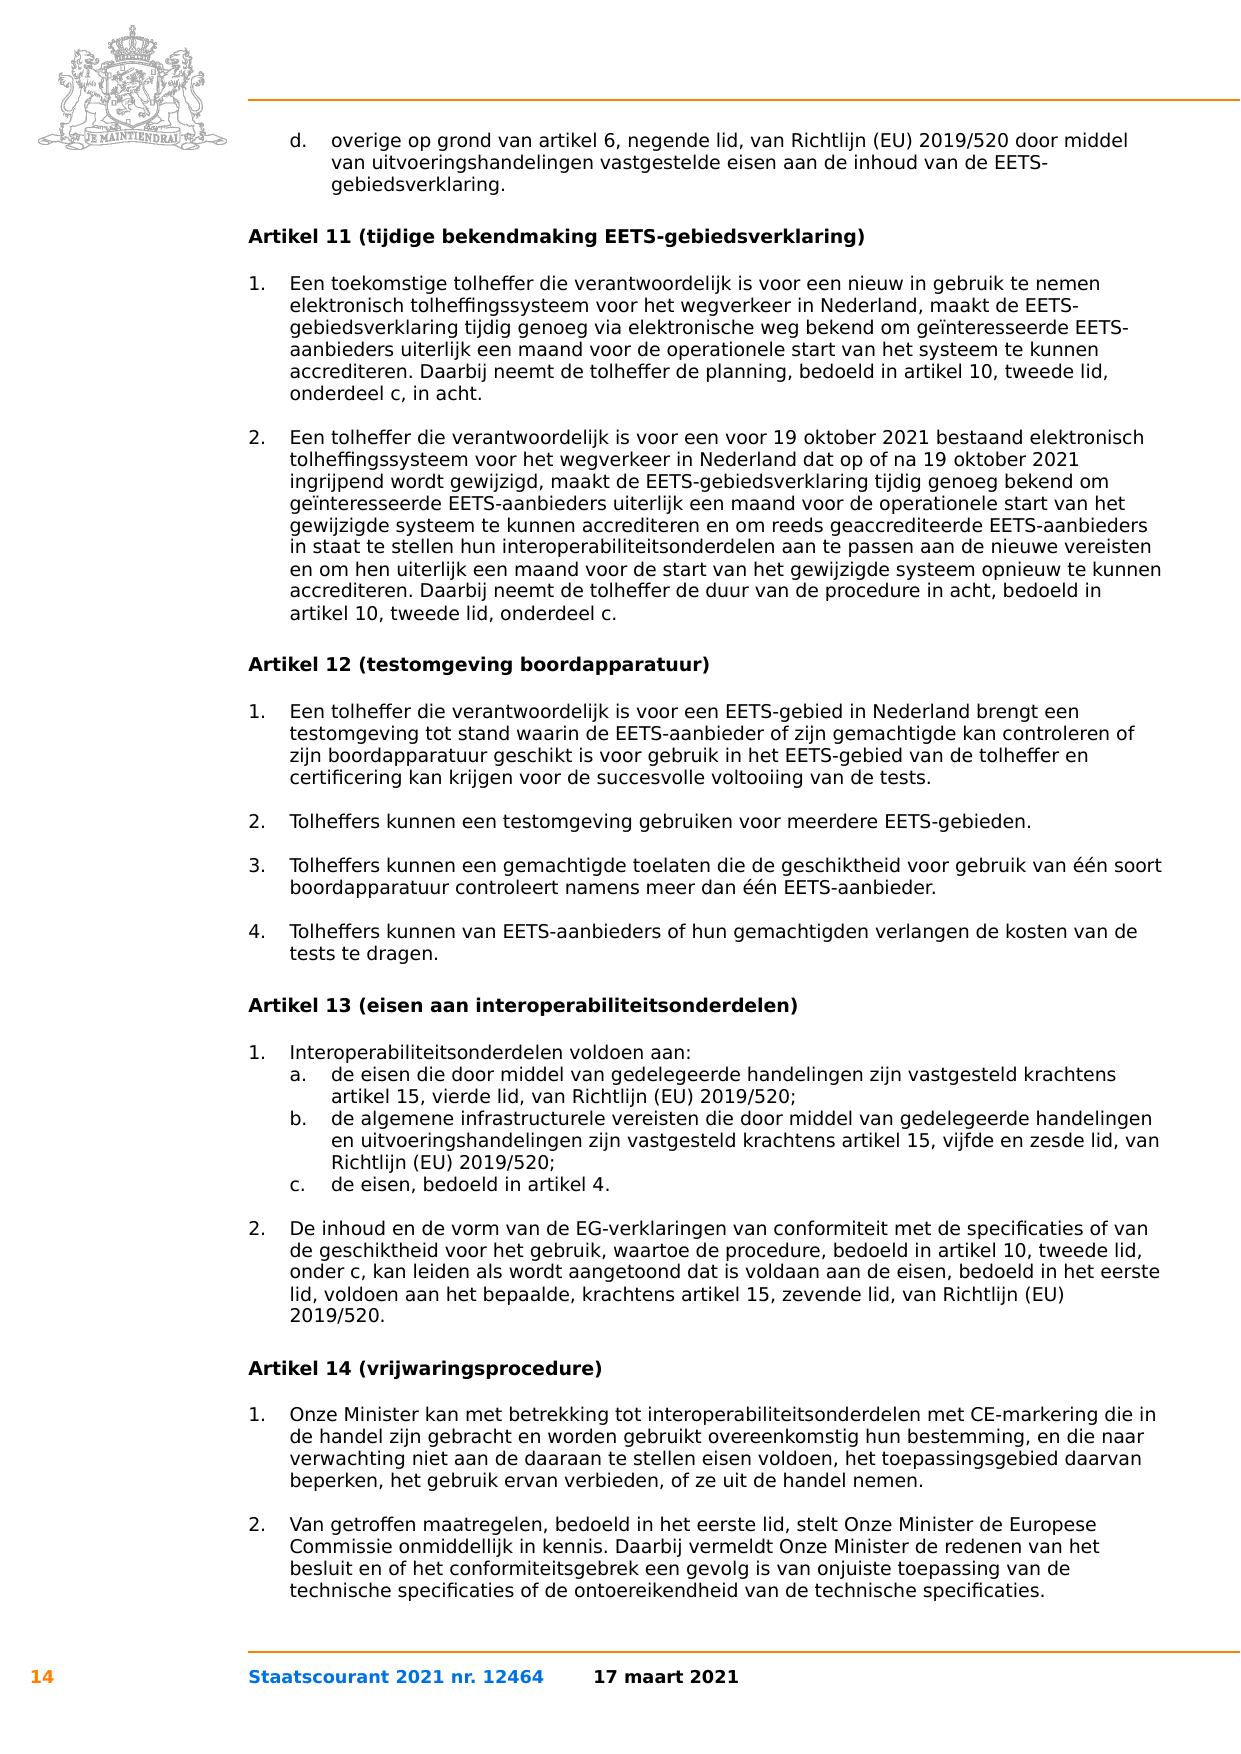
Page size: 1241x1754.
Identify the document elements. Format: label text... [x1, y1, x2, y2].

text d. overige op grond van artikel 6, negende lid, van Richtlijn (EU) 2019/520 door middel van uitvoeringshandelingen vastgestelde eisen aan de inhoud van de EETS-gebiedsverklaring. [289, 130, 1163, 196]
text 1. Onze Minister kan met betrekking tot interoperabiliteitsonderdelen met CE-markering die in de handel zijn gebracht en worden gebruikt overeenkomstig hun bestemming, en die naar verwachting niet aan de daaraan te stellen eisen voldoen, het toepassingsgebied daarvan beperken, het gebruik ervan verbieden, of ze uit de handel nemen. [248, 1404, 1163, 1492]
text a. de eisen die door middel van gedelegeerde handelingen zijn vastgesteld krachtens artikel 15, vierde lid, van Richtlijn (EU) 2019/520; [289, 1064, 1163, 1108]
subtitle Artikel 12 (testomgeving boordapparatuur) [248, 654, 1163, 676]
picture [38, 25, 227, 150]
text 2. De inhoud en de vorm van de EG-verklaringen van conformiteit met de specificaties of van de geschiktheid voor het gebruik, waartoe de procedure, bedoeld in artikel 10, tweede lid, onder c, kan leiden als wordt aangetoond dat is voldaan aan de eisen, bedoeld in het eerste lid, voldoen aan het bepaalde, krachtens artikel 15, zevende lid, van Richtlijn (EU) 2019/520. [248, 1217, 1163, 1327]
text 2. Een tolheffer die verantwoordelijk is voor een voor 19 oktober 2021 bestaand elektronisch tolheffingssysteem voor het wegverkeer in Nederland dat op of na 19 oktober 2021 ingrijpend wordt gewijzigd, maakt de EETS-gebiedsverklaring tijdig genoeg bekend om geïnteresseerde EETS-aanbieders uiterlijk een maand voor de operationele start van het gewijzigde systeem te kunnen accrediteren en om reeds geaccrediteerde EETS-aanbieders in staat te stellen hun interoperabiliteitsonderdelen aan te passen aan de nieuwe vereisten en om hen uiterlijk een maand voor de start van het gewijzigde systeem opnieuw te kunnen accrediteren. Daarbij neemt de tolheffer de duur van de procedure in acht, bedoeld in artikel 10, tweede lid, onderdeel c. [248, 427, 1163, 624]
text 1. Interoperabiliteitsonderdelen voldoen aan: [248, 1042, 1163, 1064]
text 4. Tolheffers kunnen van EETS-aanbieders of hun gemachtigden verlangen de kosten van de tests te dragen. [248, 921, 1163, 965]
subtitle Artikel 14 (vrijwaringsprocedure) [248, 1357, 1163, 1379]
text c. de eisen, bedoeld in artikel 4. [289, 1174, 1163, 1196]
text b. de algemene infrastructurele vereisten die door middel van gedelegeerde handelingen en uitvoeringshandelingen zijn vastgesteld krachtens artikel 15, vijfde en zesde lid, van Richtlijn (EU) 2019/520; [289, 1108, 1163, 1174]
text 2. Van getroffen maatregelen, bedoeld in het eerste lid, stelt Onze Minister de Europese Commissie onmiddellijk in kennis. Daarbij vermeldt Onze Minister de redenen van het besluit en of het conformiteitsgebrek een gevolg is van onjuiste toepassing van de technische specificaties of de ontoereikendheid van de technische specificaties. [248, 1514, 1163, 1602]
subtitle Artikel 13 (eisen aan interoperabiliteitsonderdelen) [248, 995, 1163, 1017]
text 1. Een toekomstige tolheffer die verantwoordelijk is voor een nieuw in gebruik te nemen elektronisch tolheffingssysteem voor het wegverkeer in Nederland, maakt de EETS-gebiedsverklaring tijdig genoeg via elektronische weg bekend om geïnteresseerde EETS-aanbieders uiterlijk een maand voor de operationele start van het systeem te kunnen accrediteren. Daarbij neemt de tolheffer de planning, bedoeld in artikel 10, tweede lid, onderdeel c, in acht. [248, 273, 1163, 405]
text 1. Een tolheffer die verantwoordelijk is voor een EETS-gebied in Nederland brengt een testomgeving tot stand waarin de EETS-aanbieder of zijn gemachtigde kan controleren of zijn boordapparatuur geschikt is voor gebruik in het EETS-gebied van de tolheffer en certificering kan krijgen voor de succesvolle voltooiing van de tests. [248, 701, 1163, 789]
text 3. Tolheffers kunnen een gemachtigde toelaten die de geschiktheid voor gebruik van één soort boordapparatuur controleert namens meer dan één EETS-aanbieder. [248, 855, 1163, 899]
subtitle Artikel 11 (tijdige bekendmaking EETS-gebiedsverklaring) [248, 226, 1163, 248]
text 2. Tolheffers kunnen een testomgeving gebruiken voor meerdere EETS-gebieden. [248, 811, 1163, 833]
